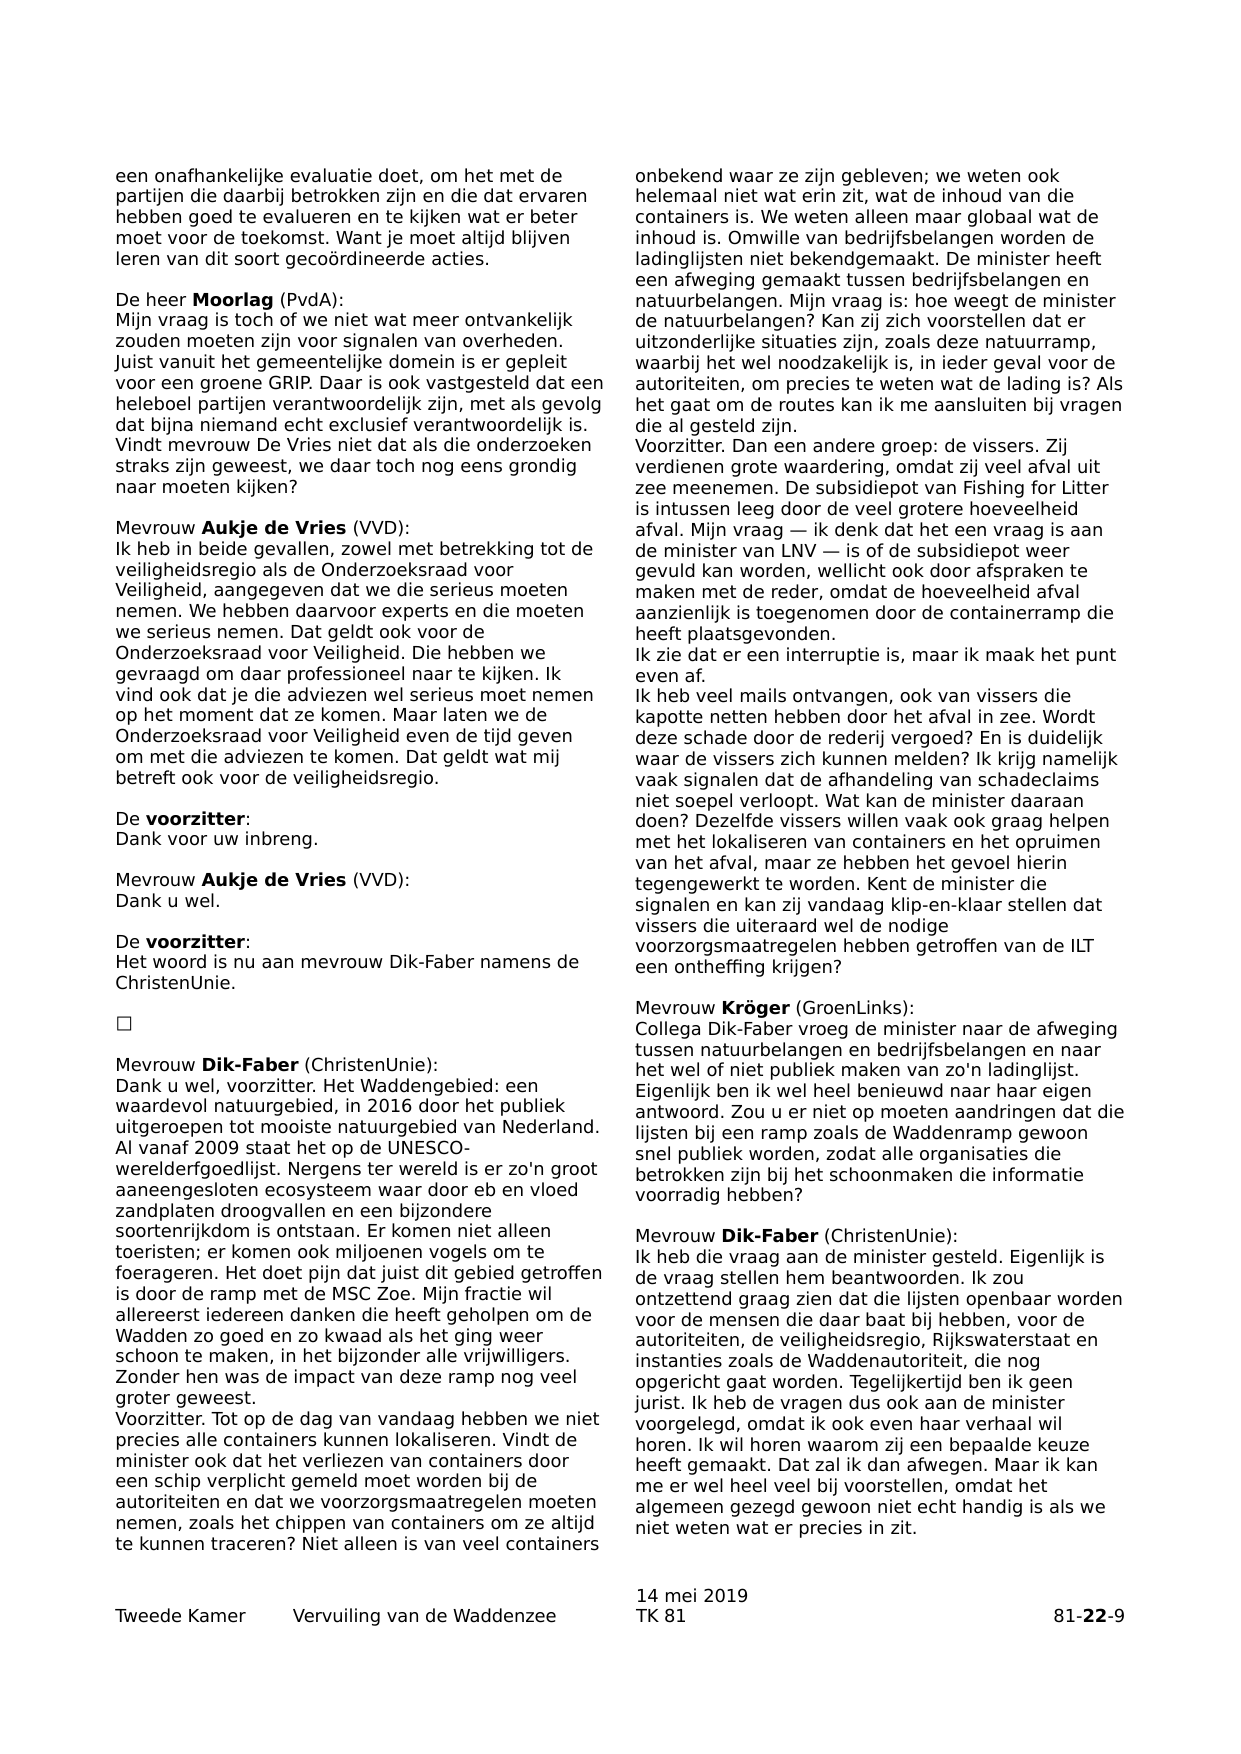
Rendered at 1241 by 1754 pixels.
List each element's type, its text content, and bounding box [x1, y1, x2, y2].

text Ik heb in beide gevallen, zowel met betrekking tot de veiligheidsregio als de Onderzoeksraad voor Veiligheid, aangegeven dat we die serieus moeten nemen. We hebben daarvoor experts en die moeten we serieus nemen. Dat geldt ook voor de Onderzoeksraad voor Veiligheid. Die hebben we gevraagd om daar professioneel naar te kijken. Ik vind ook dat je die adviezen wel serieus moet nemen op het moment dat ze komen. Maar laten we de Onderzoeksraad voor Veiligheid even de tijd geven om met die adviezen te komen. Dat geldt wat mij betreft ook voor de veiligheidsregio. [115, 538, 605, 788]
text Mevrouw Kröger (GroenLinks): [635, 998, 1125, 1018]
text ⬜ [115, 1014, 605, 1035]
text Mevrouw Aukje de Vries (VVD): [115, 870, 605, 891]
text Dank voor uw inbreng. [115, 829, 605, 850]
text Mijn vraag is toch of we niet wat meer ontvankelijk zouden moeten zijn voor signalen van overheden. Juist vanuit het gemeentelijke domein is er gepleit voor een groene GRIP. Daar is ook vastgesteld dat een heleboel partijen verantwoordelijk zijn, met als gevolg dat bijna niemand echt exclusief verantwoordelijk is. Vindt mevrouw De Vries niet dat als die onderzoeken straks zijn geweest, we daar toch nog eens grondig naar moeten kijken? [115, 310, 605, 498]
text een onafhankelijke evaluatie doet, om het met de partijen die daarbij betrokken zijn en die dat ervaren hebben goed te evalueren en te kijken wat er beter moet voor de toekomst. Want je moet altijd blijven leren van dit soort gecoördineerde acties. [115, 165, 605, 269]
text Mevrouw Aukje de Vries (VVD): [115, 518, 605, 538]
text Mevrouw Dik-Faber (ChristenUnie): [115, 1055, 605, 1075]
text Voorzitter. Tot op de dag van vandaag hebben we niet precies alle containers kunnen lokaliseren. Vindt de minister ook dat het verliezen van containers door een schip verplicht gemeld moet worden bij de autoriteiten en dat we voorzorgsmaatregelen moeten nemen, zoals het chippen van containers om ze altijd te kunnen traceren? Niet alleen is van veel containers [115, 1409, 605, 1554]
text Ik heb veel mails ontvangen, ook van vissers die kapotte netten hebben door het afval in zee. Wordt deze schade door de rederij vergoed? En is duidelijk waar de vissers zich kunnen melden? Ik krijg namelijk vaak signalen dat de afhandeling van schadeclaims niet soepel verloopt. Wat kan de minister daaraan doen? Dezelfde vissers willen vaak ook graag helpen met het lokaliseren van containers en het opruimen van het afval, maar ze hebben het gevoel hierin tegengewerkt te worden. Kent de minister die signalen en kan zij vandaag klip-en-klaar stellen dat vissers die uiteraard wel de nodige voorzorgsmaatregelen hebben getroffen van de ILT een ontheffing krijgen? [635, 686, 1125, 978]
text Dank u wel. [115, 891, 605, 912]
text De voorzitter: [115, 932, 605, 952]
text Mevrouw Dik-Faber (ChristenUnie): [635, 1226, 1125, 1247]
text Het woord is nu aan mevrouw Dik-Faber namens de ChristenUnie. [115, 952, 605, 994]
text De voorzitter: [115, 808, 605, 829]
text Dank u wel, voorzitter. Het Waddengebied: een waardevol natuurgebied, in 2016 door het publiek uitgeroepen tot mooiste natuurgebied van Nederland. Al vanaf 2009 staat het op de UNESCO-werelderfgoedlijst. Nergens ter wereld is er zo'n groot aaneengesloten ecosysteem waar door eb en vloed zandplaten droogvallen en een bijzondere soortenrijkdom is ontstaan. Er komen niet alleen toeristen; er komen ook miljoenen vogels om te foerageren. Het doet pijn dat juist dit gebied getroffen is door de ramp met de MSC Zoe. Mijn fractie wil allereerst iedereen danken die heeft geholpen om de Wadden zo goed en zo kwaad als het ging weer schoon te maken, in het bijzonder alle vrijwilligers. Zonder hen was de impact van deze ramp nog veel groter geweest. [115, 1075, 605, 1409]
text Voorzitter. Dan een andere groep: de vissers. Zij verdienen grote waardering, omdat zij veel afval uit zee meenemen. De subsidiepot van Fishing for Litter is intussen leeg door de veel grotere hoeveelheid afval. Mijn vraag — ik denk dat het een vraag is aan de minister van LNV — is of de subsidiepot weer gevuld kan worden, wellicht ook door afspraken te maken met de reder, omdat de hoeveelheid afval aanzienlijk is toegenomen door de containerramp die heeft plaatsgevonden. [635, 436, 1125, 644]
text Ik heb die vraag aan de minister gesteld. Eigenlijk is de vraag stellen hem beantwoorden. Ik zou ontzettend graag zien dat die lijsten openbaar worden voor de mensen die daar baat bij hebben, voor de autoriteiten, de veiligheidsregio, Rijkswaterstaat en instanties zoals de Waddenautoriteit, die nog opgericht gaat worden. Tegelijkertijd ben ik geen jurist. Ik heb de vragen dus ook aan de minister voorgelegd, omdat ik ook even haar verhaal wil horen. Ik wil horen waarom zij een bepaalde keuze heeft gemaakt. Dat zal ik dan afwegen. Maar ik kan me er wel heel veel bij voorstellen, omdat het algemeen gezegd gewoon niet echt handig is als we niet weten wat er precies in zit. [635, 1247, 1125, 1538]
text Collega Dik-Faber vroeg de minister naar de afweging tussen natuurbelangen en bedrijfsbelangen en naar het wel of niet publiek maken van zo'n ladinglijst. Eigenlijk ben ik wel heel benieuwd naar haar eigen antwoord. Zou u er niet op moeten aandringen dat die lijsten bij een ramp zoals de Waddenramp gewoon snel publiek worden, zodat alle organisaties die betrokken zijn bij het schoonmaken die informatie voorradig hebben? [635, 1018, 1125, 1206]
text Ik zie dat er een interruptie is, maar ik maak het punt even af. [635, 644, 1125, 686]
text De heer Moorlag (PvdA): [115, 289, 605, 310]
text onbekend waar ze zijn gebleven; we weten ook helemaal niet wat erin zit, wat de inhoud van die containers is. We weten alleen maar globaal wat de inhoud is. Omwille van bedrijfsbelangen worden de ladinglijsten niet bekendgemaakt. De minister heeft een afweging gemaakt tussen bedrijfsbelangen en natuurbelangen. Mijn vraag is: hoe weegt de minister de natuurbelangen? Kan zij zich voorstellen dat er uitzonderlijke situaties zijn, zoals deze natuurramp, waarbij het wel noodzakelijk is, in ieder geval voor de autoriteiten, om precies te weten wat de lading is? Als het gaat om de routes kan ik me aansluiten bij vragen die al gesteld zijn. [635, 165, 1125, 436]
